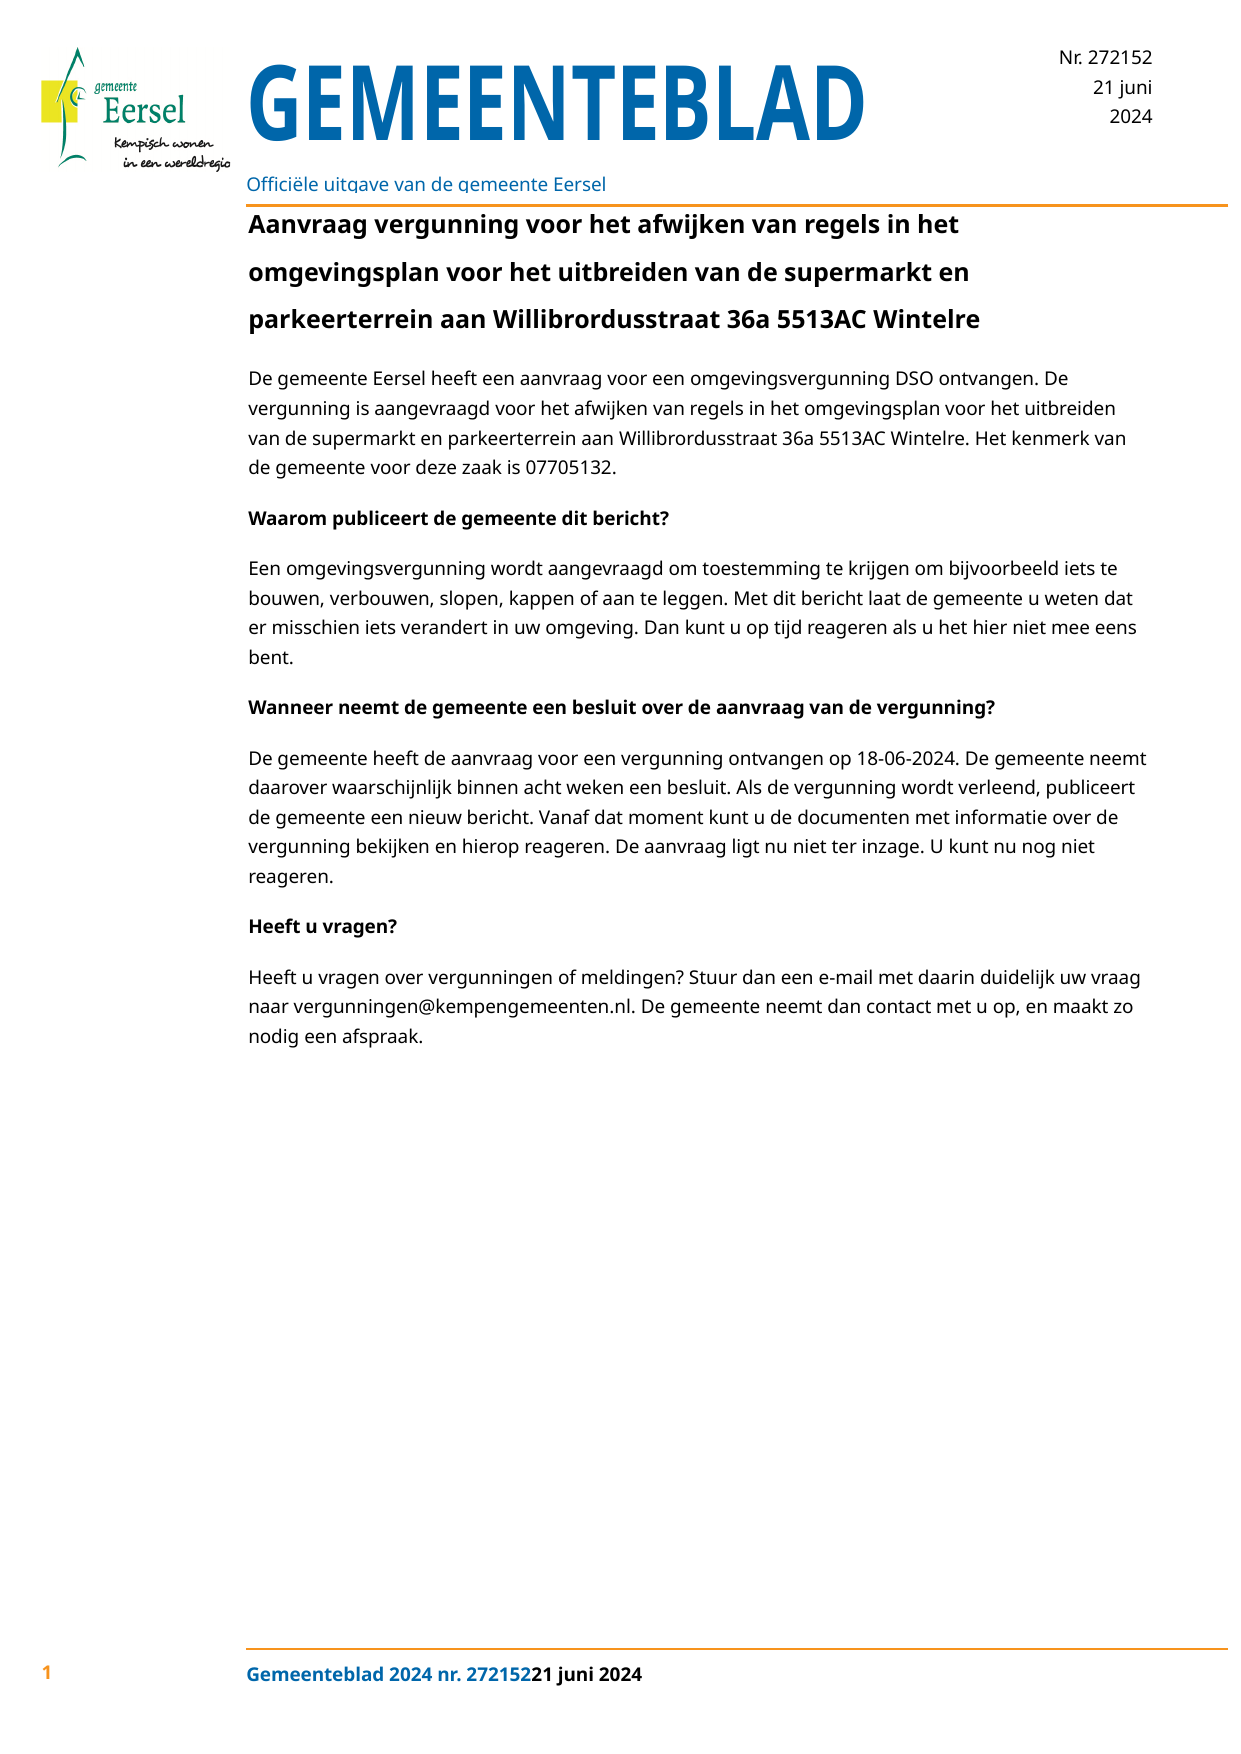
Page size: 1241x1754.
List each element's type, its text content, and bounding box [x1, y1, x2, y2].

text De gemeente heeft de aanvraag voor een vergunning ontvangen op 18-06-2024. De gemeente neemt daarover waarschijnlijk binnen acht weken een besluit. Als de vergunning wordt verleend, publiceert de gemeente een nieuw bericht. Vanaf dat moment kunt u de documenten met informatie over de vergunning bekijken en hierop reageren. De aanvraag ligt nu niet ter inzage. U kunt nu nog niet reageren. [248, 745, 1152, 889]
picture [41, 47, 231, 172]
text De gemeente Eersel heeft een aanvraag voor een omgevingsvergunning DSO ontvangen. De vergunning is aangevraagd voor het afwijken van regels in het omgevingsplan voor het uitbreiden van de supermarkt en parkeerterrein aan Willibrordusstraat 36a 5513AC Wintelre. Het kenmerk van de gemeente voor deze zaak is 07705132. [248, 366, 1152, 480]
text Aanvraag vergunning voor het afwijken van regels in het omgevingsplan voor het uitbreiden van de supermarkt en parkeerterrein aan Willibrordusstraat 36a 5513AC Wintelre [248, 207, 1152, 336]
text Heeft u vragen over vergunningen of meldingen? Stuur dan een e-mail met daarin duidelijk uw vraag naar vergunningen@kempengemeenten.nl. De gemeente neemt dan contact met u op, en maakt zo nodig een afspraak. [248, 964, 1152, 1049]
text Heeft u vragen? [248, 913, 1152, 939]
text Wanneer neemt de gemeente een besluit over de aanvraag van de vergunning? [248, 694, 1152, 720]
text Waarom publiceert de gemeente dit bericht? [248, 505, 1152, 530]
text Een omgevingsvergunning wordt aangevraagd om toestemming te krijgen om bijvoorbeeld iets te bouwen, verbouwen, slopen, kappen of aan te leggen. Met dit bericht laat de gemeente u weten dat er misschien iets verandert in uw omgeving. Dan kunt u op tijd reageren als u het hier niet mee eens bent. [248, 555, 1152, 669]
